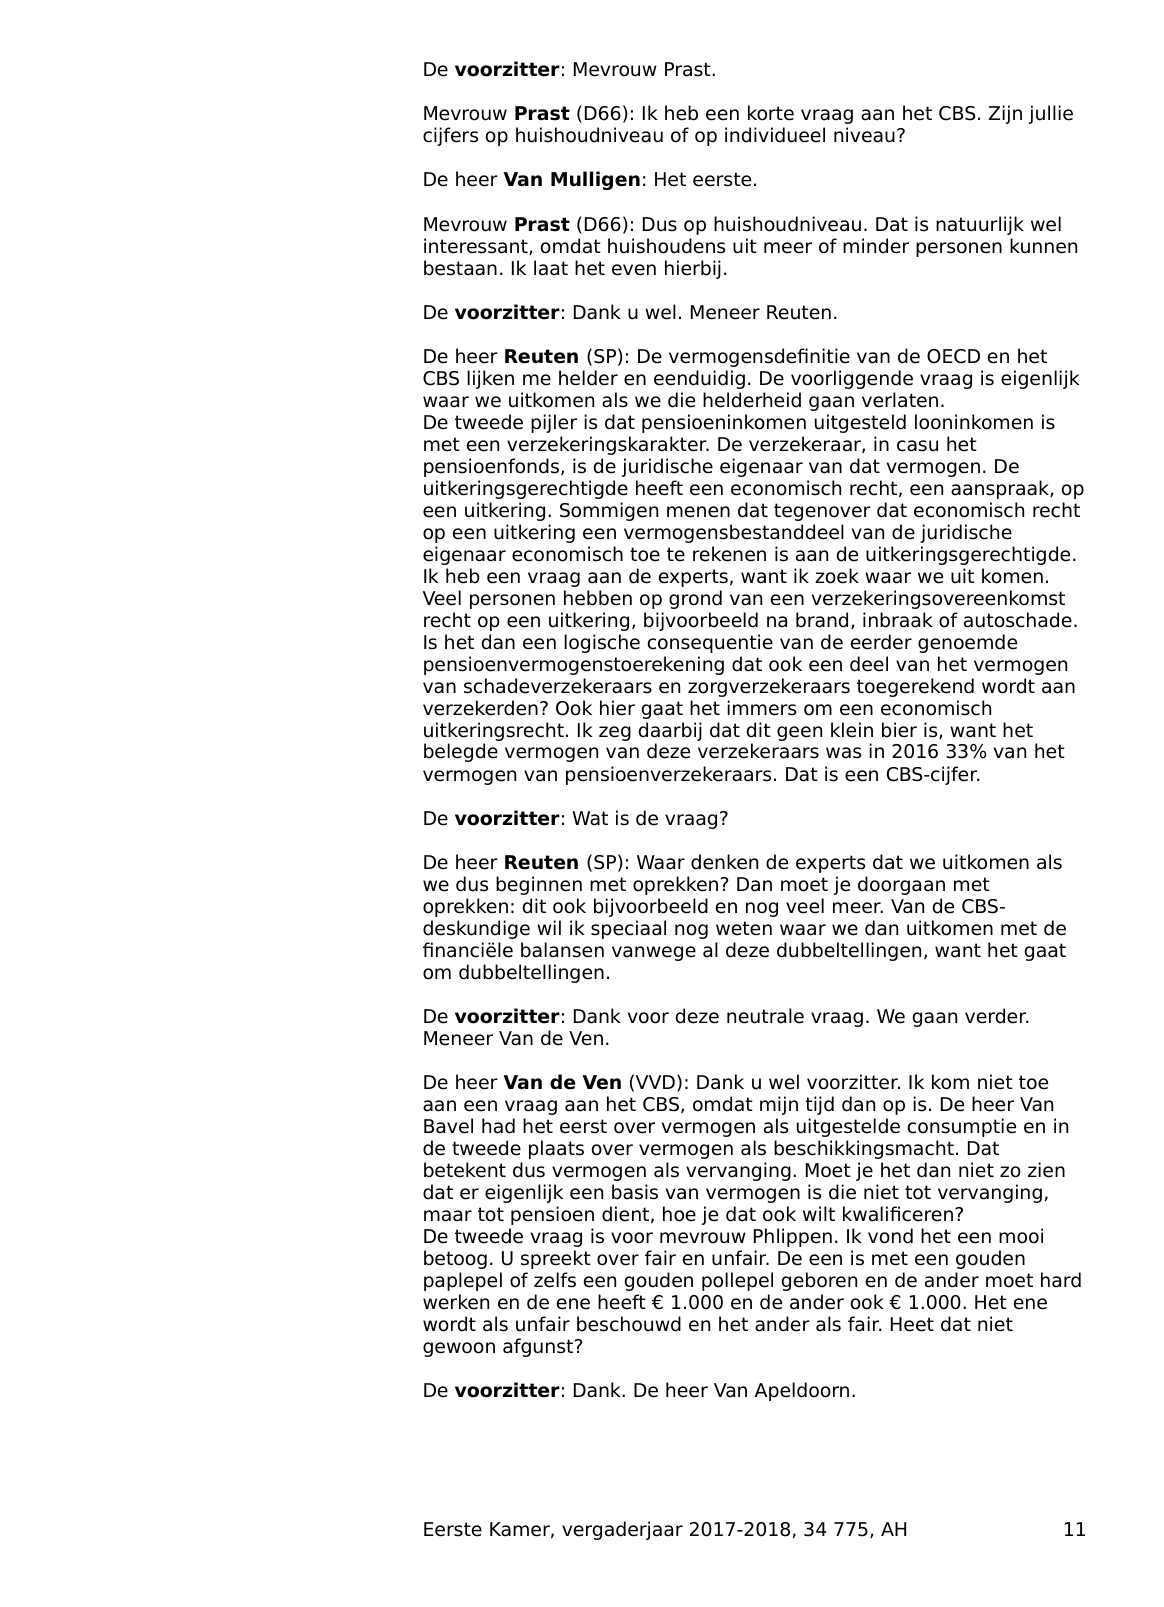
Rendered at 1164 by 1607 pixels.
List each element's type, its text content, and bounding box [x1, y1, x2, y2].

text De heer Van de Ven (VVD): Dank u wel voorzitter. Ik kom niet toe aan een vraag aan het CBS, omdat mijn tijd dan op is. De heer Van Bavel had het eerst over vermogen als uitgestelde consumptie en in de tweede plaats over vermogen als beschikkingsmacht. Dat betekent dus vermogen als vervanging. Moet je het dan niet zo zien dat er eigenlijk een basis van vermogen is die niet tot vervanging, maar tot pensioen dient, hoe je dat ook wilt kwalificeren? [422, 1072, 1087, 1226]
text De tweede vraag is voor mevrouw Phlippen. Ik vond het een mooi betoog. U spreekt over fair en unfair. De een is met een gouden paplepel of zelfs een gouden pollepel geboren en de ander moet hard werken en de ene heeft € 1.000 en de ander ook € 1.000. Het ene wordt als unfair beschouwd en het ander als fair. Heet dat niet gewoon afgunst? [422, 1226, 1087, 1358]
text De voorzitter: Dank. De heer Van Apeldoorn. [422, 1380, 1087, 1402]
text De voorzitter: Dank voor deze neutrale vraag. We gaan verder. Meneer Van de Ven. [422, 1006, 1087, 1050]
text De voorzitter: Mevrouw Prast. [422, 59, 1087, 81]
text De heer Reuten (SP): Waar denken de experts dat we uitkomen als we dus beginnen met oprekken? Dan moet je doorgaan met oprekken: dit ook bijvoorbeeld en nog veel meer. Van de CBS-deskundige wil ik speciaal nog weten waar we dan uitkomen met de financiële balansen vanwege al deze dubbeltellingen, want het gaat om dubbeltellingen. [422, 852, 1087, 984]
text De voorzitter: Wat is de vraag? [422, 808, 1087, 829]
text De voorzitter: Dank u wel. Meneer Reuten. [422, 302, 1087, 324]
text Mevrouw Prast (D66): Dus op huishoudniveau. Dat is natuurlijk wel interessant, omdat huishoudens uit meer of minder personen kunnen bestaan. Ik laat het even hierbij. [422, 213, 1087, 279]
text Mevrouw Prast (D66): Ik heb een korte vraag aan het CBS. Zijn jullie cijfers op huishoudniveau of op individueel niveau? [422, 103, 1087, 147]
text De tweede pijler is dat pensioeninkomen uitgesteld looninkomen is met een verzekeringskarakter. De verzekeraar, in casu het pensioenfonds, is de juridische eigenaar van dat vermogen. De uitkeringsgerechtigde heeft een economisch recht, een aanspraak, op een uitkering. Sommigen menen dat tegenover dat economisch recht op een uitkering een vermogensbestanddeel van de juridische eigenaar economisch toe te rekenen is aan de uitkeringsgerechtigde. Ik heb een vraag aan de experts, want ik zoek waar we uit komen. Veel personen hebben op grond van een verzekeringsovereenkomst recht op een uitkering, bijvoorbeeld na brand, inbraak of autoschade. Is het dan een logische consequentie van de eerder genoemde pensioenvermogenstoerekening dat ook een deel van het vermogen van schadeverzekeraars en zorgverzekeraars toegerekend wordt aan verzekerden? Ook hier gaat het immers om een economisch uitkeringsrecht. Ik zeg daarbij dat dit geen klein bier is, want het belegde vermogen van deze verzekeraars was in 2016 33% van het vermogen van pensioenverzekeraars. Dat is een CBS-cijfer. [422, 412, 1087, 785]
text De heer Reuten (SP): De vermogensdefinitie van de OECD en het CBS lijken me helder en eenduidig. De voorliggende vraag is eigenlijk waar we uitkomen als we die helderheid gaan verlaten. [422, 346, 1087, 412]
text De heer Van Mulligen: Het eerste. [422, 169, 1087, 191]
